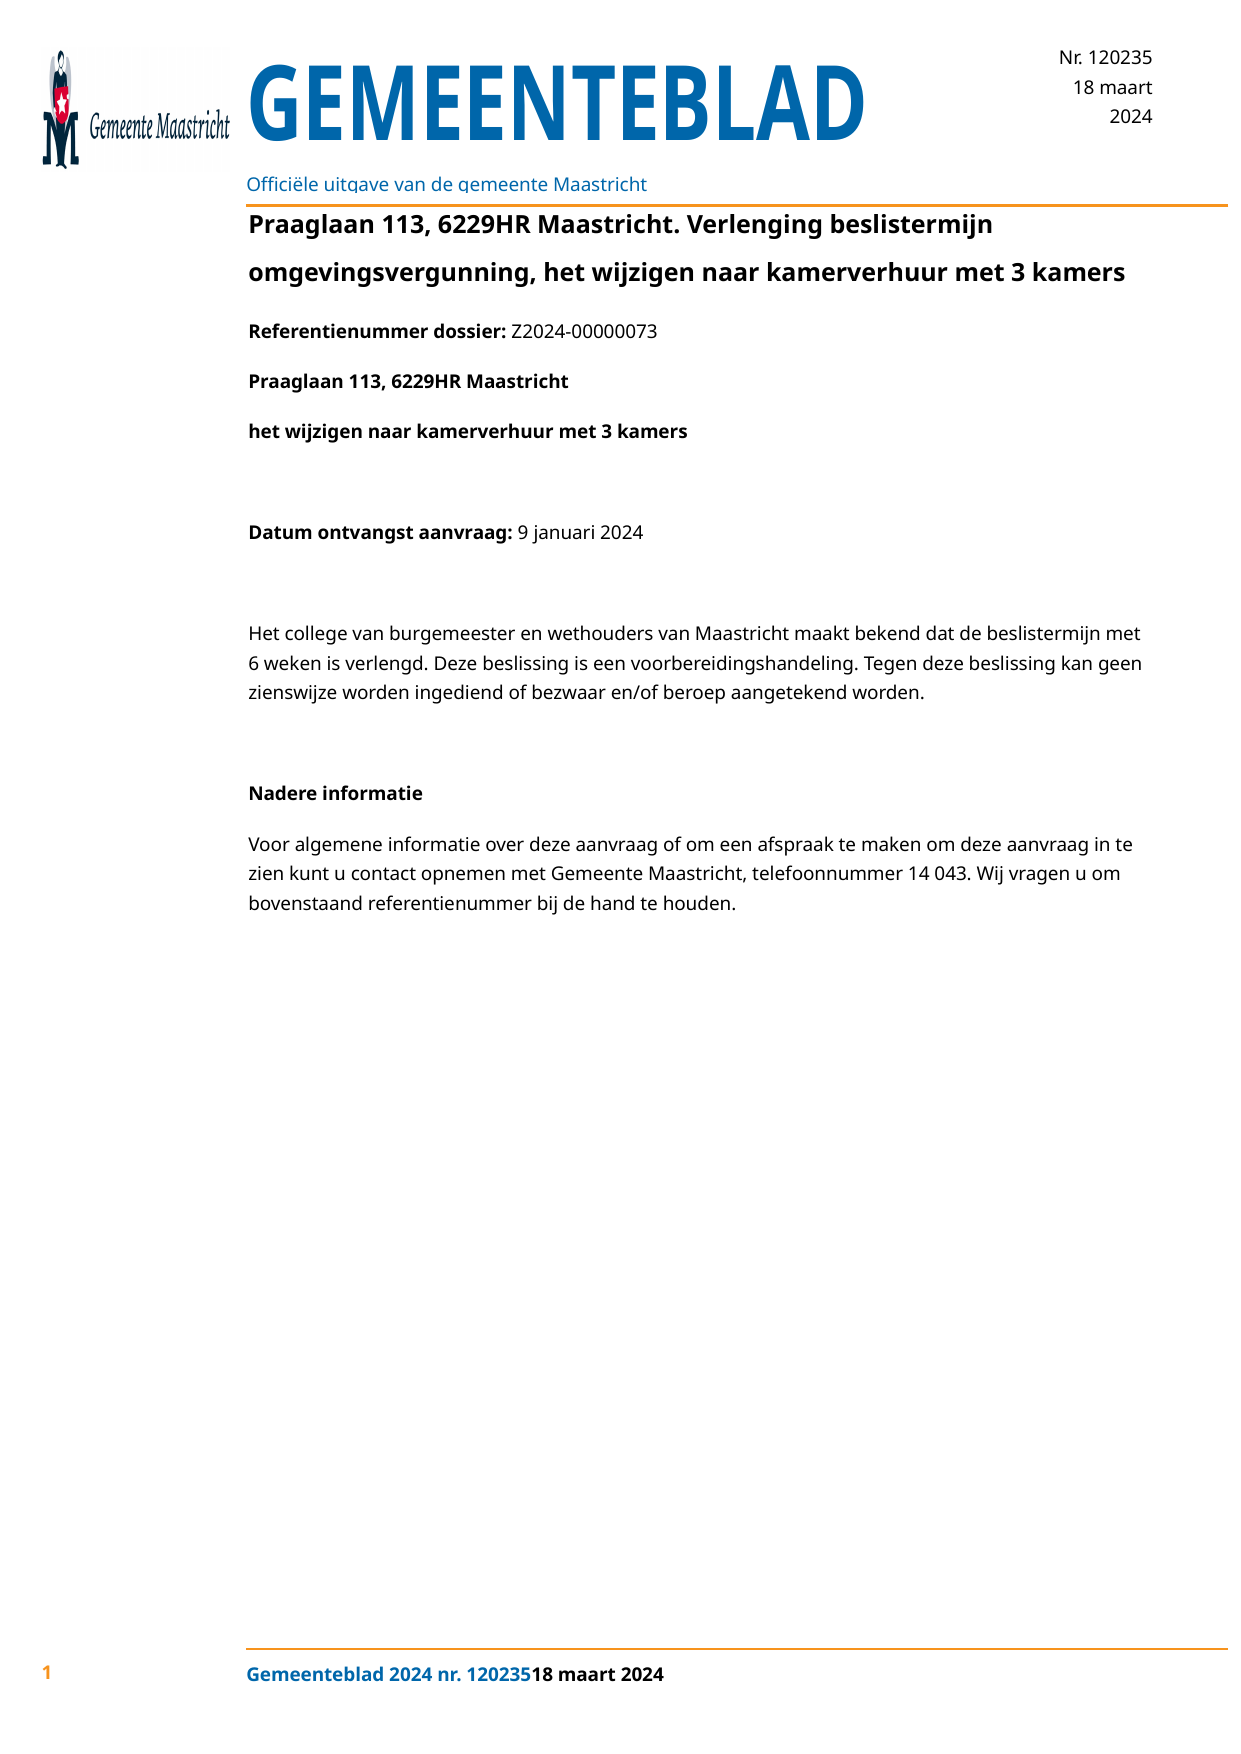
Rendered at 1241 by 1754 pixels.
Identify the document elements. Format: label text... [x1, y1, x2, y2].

text het wijzigen naar kamerverhuur met 3 kamers [248, 419, 1152, 444]
text Praaglaan 113, 6229HR Maastricht. Verlenging beslistermijn omgevingsvergunning, het wijzigen naar kamerverhuur met 3 kamers [248, 207, 1152, 288]
text Datum ontvangst aanvraag: 9 januari 2024 [248, 519, 1152, 545]
text Praaglaan 113, 6229HR Maastricht [248, 368, 1152, 394]
text Referentienummer dossier: Z2024-00000073 [248, 318, 1152, 344]
picture [41, 47, 231, 172]
text Nadere informatie [248, 780, 1152, 806]
text Het college van burgemeester en wethouders van Maastricht maakt bekend dat de beslistermijn met 6 weken is verlengd. Deze beslissing is een voorbereidingshandeling. Tegen deze beslissing kan geen zienswijze worden ingediend of bezwaar en/of beroep aangetekend worden. [248, 620, 1152, 705]
text Voor algemene informatie over deze aanvraag of om een afspraak te maken om deze aanvraag in te zien kunt u contact opnemen met Gemeente Maastricht, telefoonnummer 14 043. Wij vragen u om bovenstaand referentienummer bij de hand te houden. [248, 831, 1152, 916]
